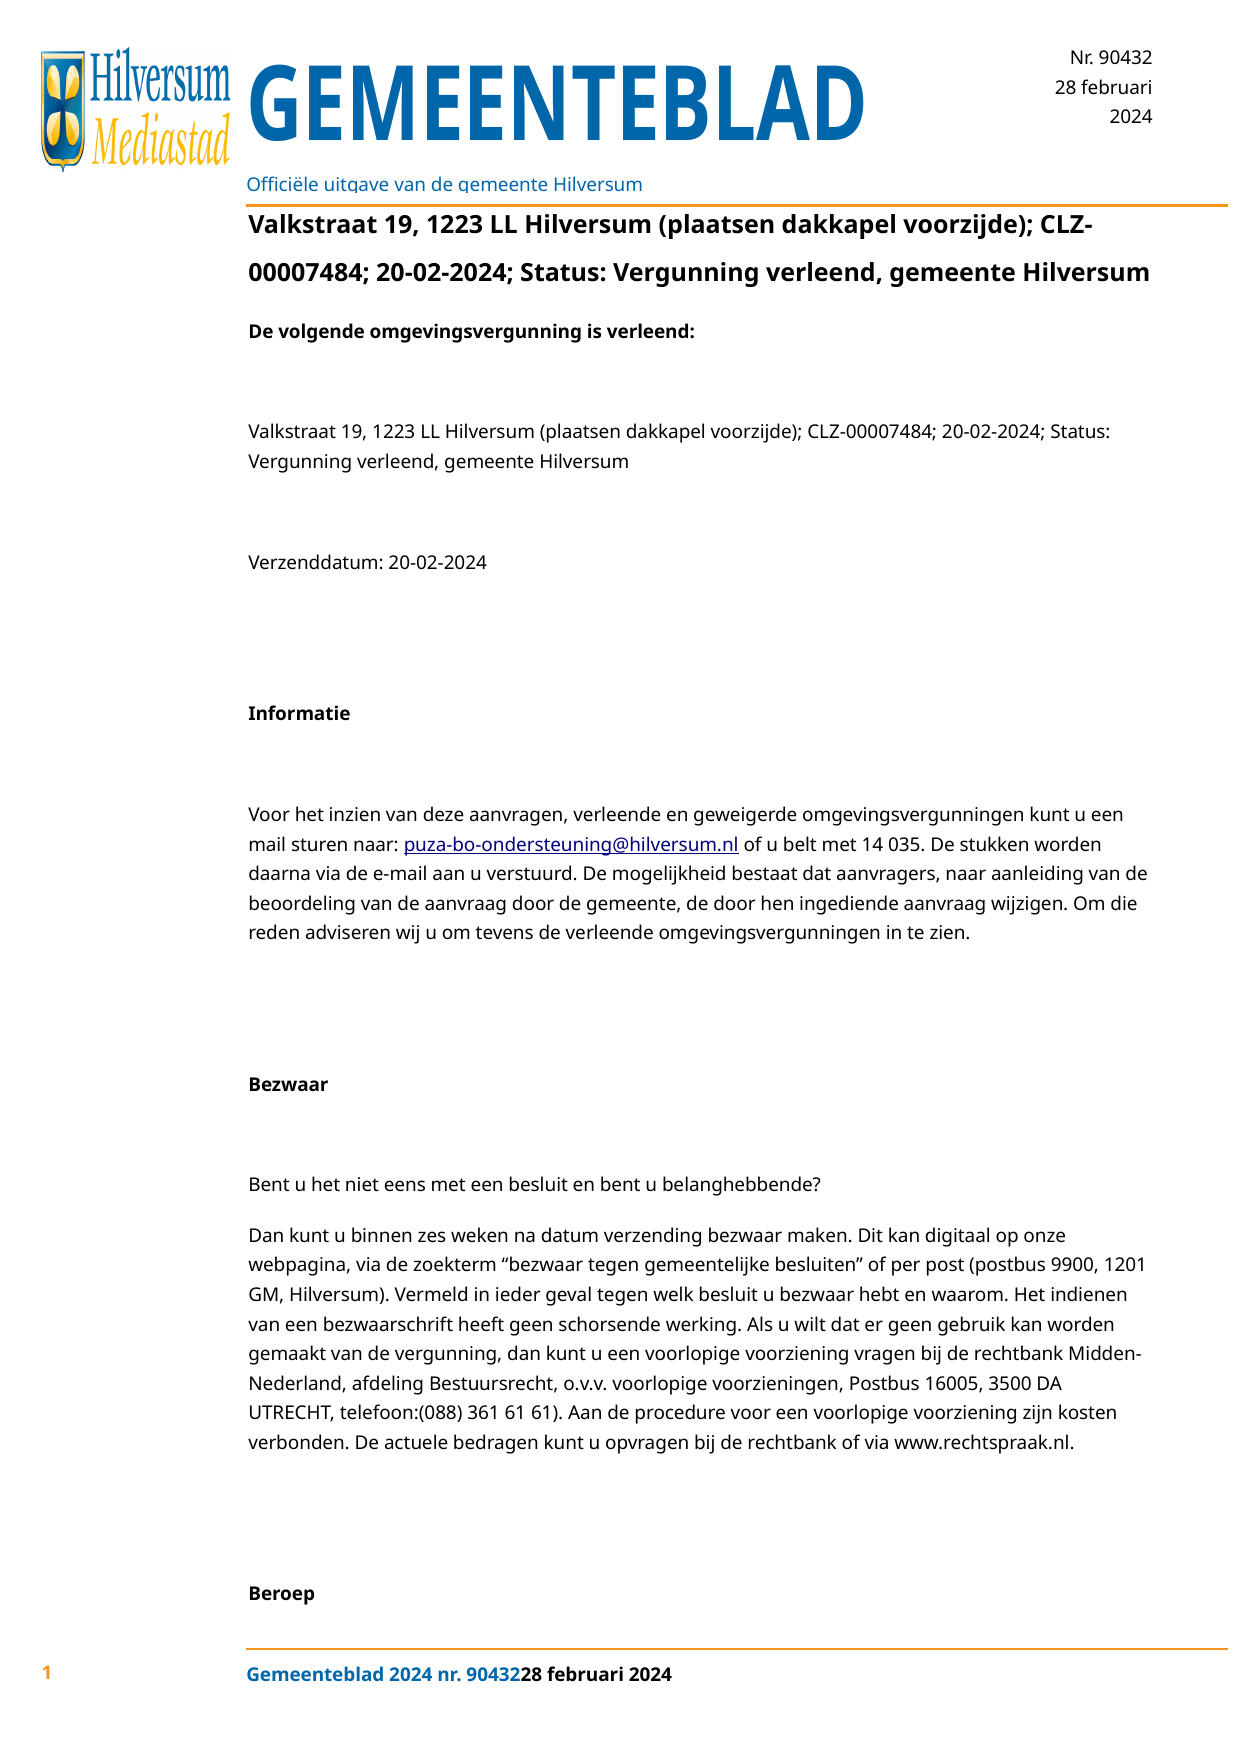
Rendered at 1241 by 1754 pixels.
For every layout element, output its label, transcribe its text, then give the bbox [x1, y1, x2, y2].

text Informatie [248, 700, 1152, 726]
text De volgende omgevingsvergunning is verleend: [248, 318, 1152, 344]
text Beroep [248, 1580, 1152, 1606]
text Valkstraat 19, 1223 LL Hilversum (plaatsen dakkapel voorzijde); CLZ-00007484; 20-02-2024; Status: Vergunning verleend, gemeente Hilversum [248, 419, 1152, 474]
text Dan kunt u binnen zes weken na datum verzending bezwaar maken. Dit kan digitaal op onze webpagina, via de zoekterm “bezwaar tegen gemeentelijke besluiten” of per post (postbus 9900, 1201 GM, Hilversum). Vermeld in ieder geval tegen welk besluit u bezwaar hebt en waarom. Het indienen van een bezwaarschrift heeft geen schorsende werking. Als u wilt dat er geen gebruik kan worden gemaakt van de vergunning, dan kunt u een voorlopige voorziening vragen bij de rechtbank Midden-Nederland, afdeling Bestuursrecht, o.v.v. voorlopige voorzieningen, Postbus 16005, 3500 DA UTRECHT, telefoon:(088) 361 61 61). Aan de procedure voor een voorlopige voorziening zijn kosten verbonden. De actuele bedragen kunt u opvragen bij de rechtbank of via www.rechtspraak.nl. [248, 1222, 1152, 1455]
picture [41, 47, 231, 172]
text Voor het inzien van deze aanvragen, verleende en geweigerde omgevingsvergunningen kunt u een mail sturen naar: puza-bo-ondersteuning@hilversum.nl of u belt met 14 035. De stukken worden daarna via de e-mail aan u verstuurd. De mogelijkheid bestaat dat aanvragers, naar aanleiding van de beoordeling van de aanvraag door de gemeente, de door hen ingediende aanvraag wijzigen. Om die reden adviseren wij u om tevens de verleende omgevingsvergunningen in te zien. [248, 801, 1152, 945]
text Valkstraat 19, 1223 LL Hilversum (plaatsen dakkapel voorzijde); CLZ-00007484; 20-02-2024; Status: Vergunning verleend, gemeente Hilversum [248, 207, 1152, 288]
text Bezwaar [248, 1071, 1152, 1097]
text Verzenddatum: 20-02-2024 [248, 549, 1152, 575]
text Bent u het niet eens met een besluit en bent u belanghebbende? [248, 1172, 1152, 1197]
